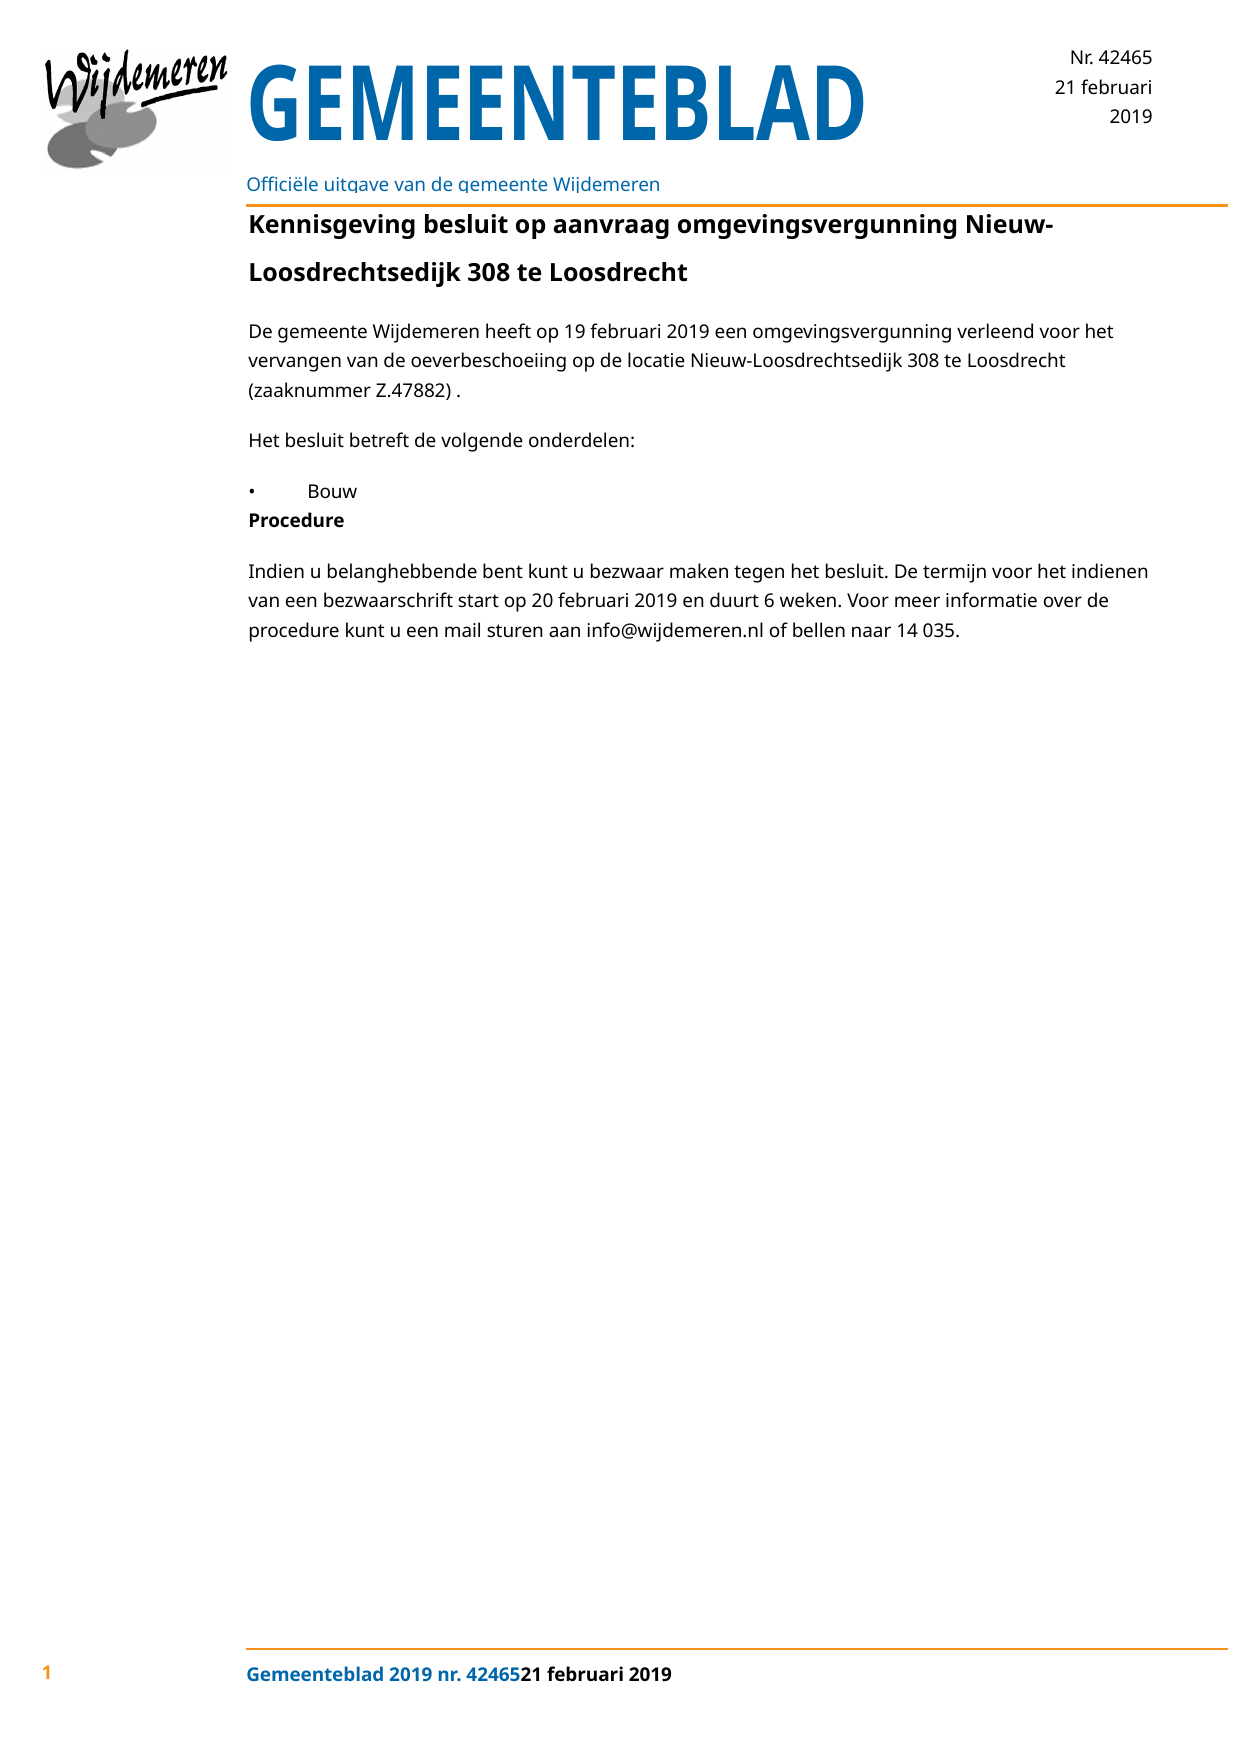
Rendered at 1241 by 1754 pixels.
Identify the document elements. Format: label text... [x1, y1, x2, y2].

picture [41, 47, 231, 172]
text Kennisgeving besluit op aanvraag omgevingsvergunning Nieuw-Loosdrechtsedijk 308 te Loosdrecht [248, 207, 1152, 288]
text Procedure [248, 507, 1152, 533]
text De gemeente Wijdemeren heeft op 19 februari 2019 een omgevingsvergunning verleend voor het vervangen van de oeverbeschoeiing op de locatie Nieuw-Loosdrechtsedijk 308 te Loosdrecht (zaaknummer Z.47882) . [248, 318, 1152, 403]
text Het besluit betreft de volgende onderdelen: [248, 427, 1152, 453]
text Indien u belanghebbende bent kunt u bezwaar maken tegen het besluit. De termijn voor het indienen van een bezwaarschrift start op 20 februari 2019 en duurt 6 weken. Voor meer informatie over de procedure kunt u een mail sturen aan info@wijdemeren.nl of bellen naar 14 035. [248, 558, 1152, 643]
list Bouw [248, 478, 1152, 504]
